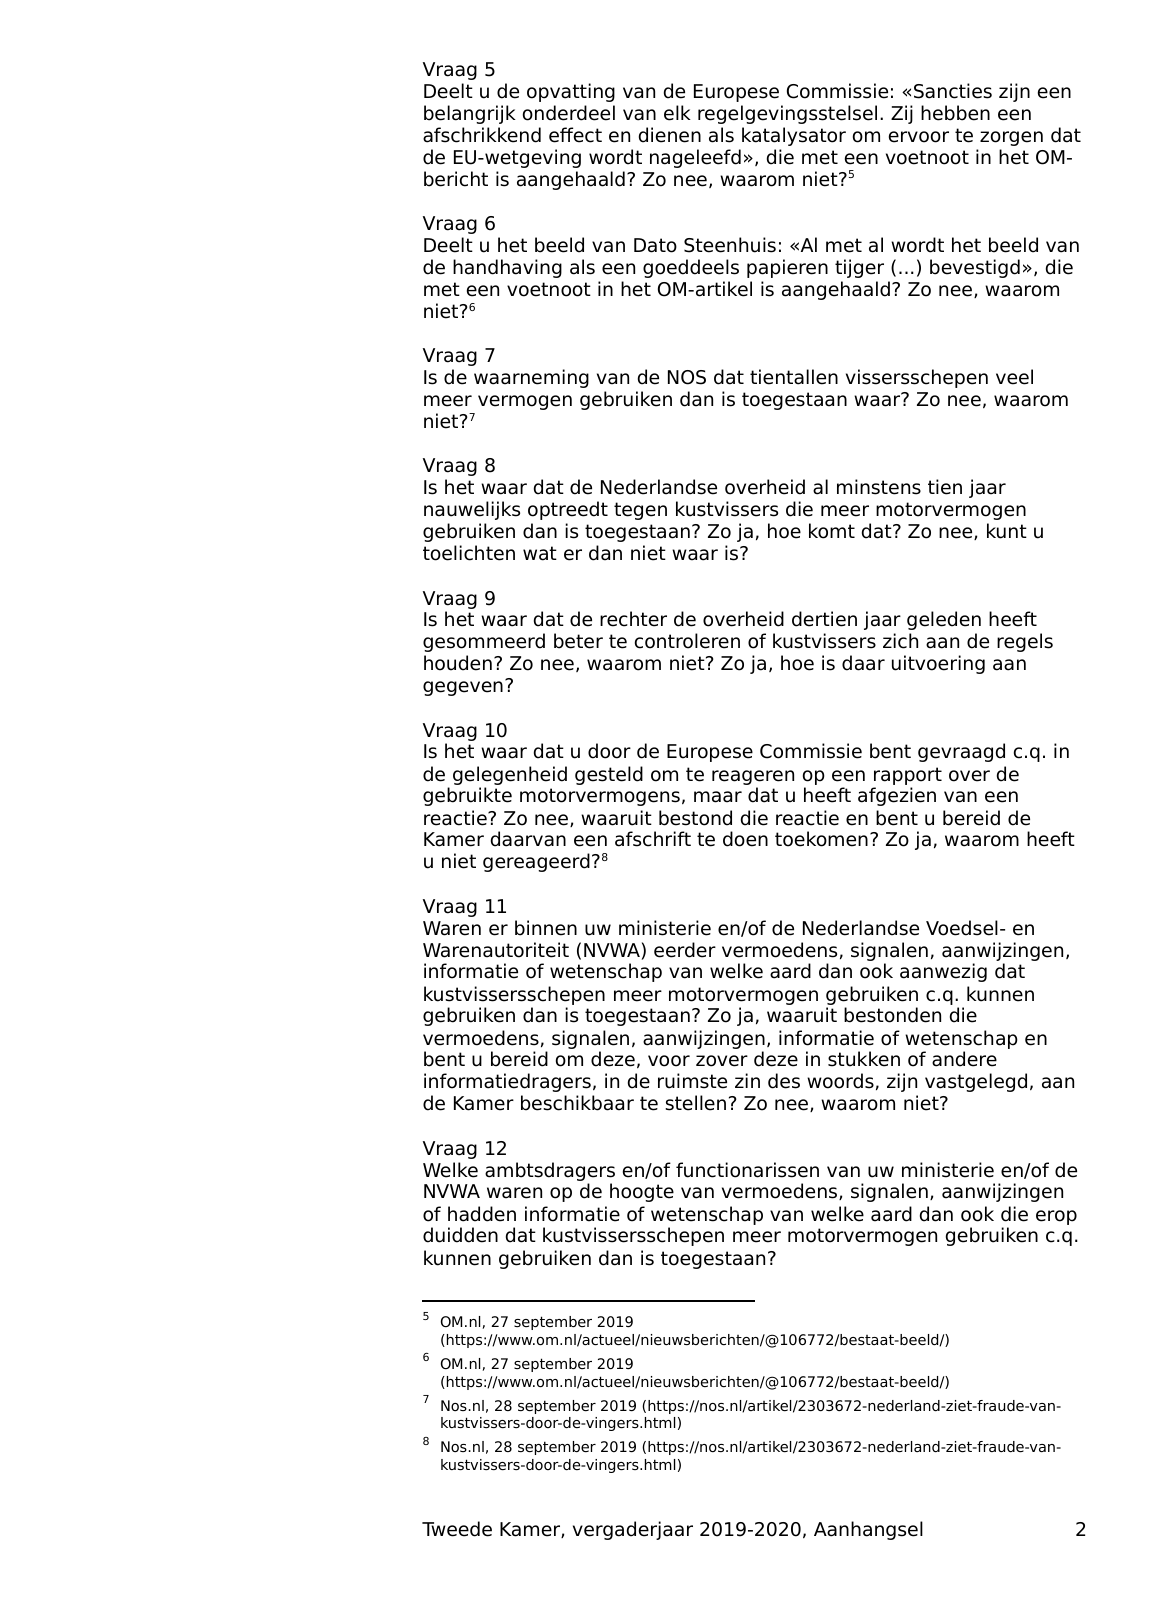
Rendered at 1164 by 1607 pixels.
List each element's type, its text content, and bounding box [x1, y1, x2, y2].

text OM.nl, 27 september 2019 (https://www.om.nl/actueel/nieuwsberichten/@106772/bestaat-beeld/) [422, 1310, 1087, 1349]
text Vraag 10 [422, 719, 1087, 741]
text Vraag 12 [422, 1137, 1087, 1159]
text Waren er binnen uw ministerie en/of de Nederlandse Voedsel- en Warenautoriteit (NVWA) eerder vermoedens, signalen, aanwijzingen, informatie of wetenschap van welke aard dan ook aanwezig dat kustvissersschepen meer motorvermogen gebruiken c.q. kunnen gebruiken dan is toegestaan? Zo ja, waaruit bestonden die vermoedens, signalen, aanwijzingen, informatie of wetenschap en bent u bereid om deze, voor zover deze in stukken of andere informatiedragers, in de ruimste zin des woords, zijn vastgelegd, aan de Kamer beschikbaar te stellen? Zo nee, waarom niet? [422, 917, 1087, 1115]
text Deelt u het beeld van Dato Steenhuis: «Al met al wordt het beeld van de handhaving als een goeddeels papieren tijger (...) bevestigd», die met een voetnoot in het OM-artikel is aangehaald? Zo nee, waarom niet? [422, 235, 1087, 323]
text Nos.nl, 28 september 2019 (https://nos.nl/artikel/2303672-nederland-ziet-fraude-van-kustvissers-door-de-vingers.html) [422, 1393, 1087, 1432]
text Welke ambtsdragers en/of functionarissen van uw ministerie en/of de NVWA waren op de hoogte van vermoedens, signalen, aanwijzingen of hadden informatie of wetenschap van welke aard dan ook die erop duidden dat kustvissersschepen meer motorvermogen gebruiken c.q. kunnen gebruiken dan is toegestaan? [422, 1159, 1087, 1269]
text OM.nl, 27 september 2019 (https://www.om.nl/actueel/nieuwsberichten/@106772/bestaat-beeld/) [422, 1352, 1087, 1391]
text Is de waarneming van de NOS dat tientallen vissersschepen veel meer vermogen gebruiken dan is toegestaan waar? Zo nee, waarom niet? [422, 367, 1087, 433]
text Vraag 6 [422, 213, 1087, 235]
text Is het waar dat u door de Europese Commissie bent gevraagd c.q. in de gelegenheid gesteld om te reageren op een rapport over de gebruikte motorvermogens, maar dat u heeft afgezien van een reactie? Zo nee, waaruit bestond die reactie en bent u bereid de Kamer daarvan een afschrift te doen toekomen? Zo ja, waarom heeft u niet gereageerd? [422, 741, 1087, 873]
text Vraag 11 [422, 896, 1087, 917]
text Vraag 8 [422, 455, 1087, 477]
text Is het waar dat de Nederlandse overheid al minstens tien jaar nauwelijks optreedt tegen kustvissers die meer motorvermogen gebruiken dan is toegestaan? Zo ja, hoe komt dat? Zo nee, kunt u toelichten wat er dan niet waar is? [422, 477, 1087, 565]
text Is het waar dat de rechter de overheid dertien jaar geleden heeft gesommeerd beter te controleren of kustvissers zich aan de regels houden? Zo nee, waarom niet? Zo ja, hoe is daar uitvoering aan gegeven? [422, 609, 1087, 697]
text Deelt u de opvatting van de Europese Commissie: «Sancties zijn een belangrijk onderdeel van elk regelgevingsstelsel. Zij hebben een afschrikkend effect en dienen als katalysator om ervoor te zorgen dat de EU-wetgeving wordt nageleefd», die met een voetnoot in het OM-bericht is aangehaald? Zo nee, waarom niet? [422, 81, 1087, 191]
text Vraag 7 [422, 345, 1087, 367]
text Vraag 5 [422, 59, 1087, 81]
text Nos.nl, 28 september 2019 (https://nos.nl/artikel/2303672-nederland-ziet-fraude-van-kustvissers-door-de-vingers.html) [422, 1435, 1087, 1474]
text Vraag 9 [422, 587, 1087, 609]
